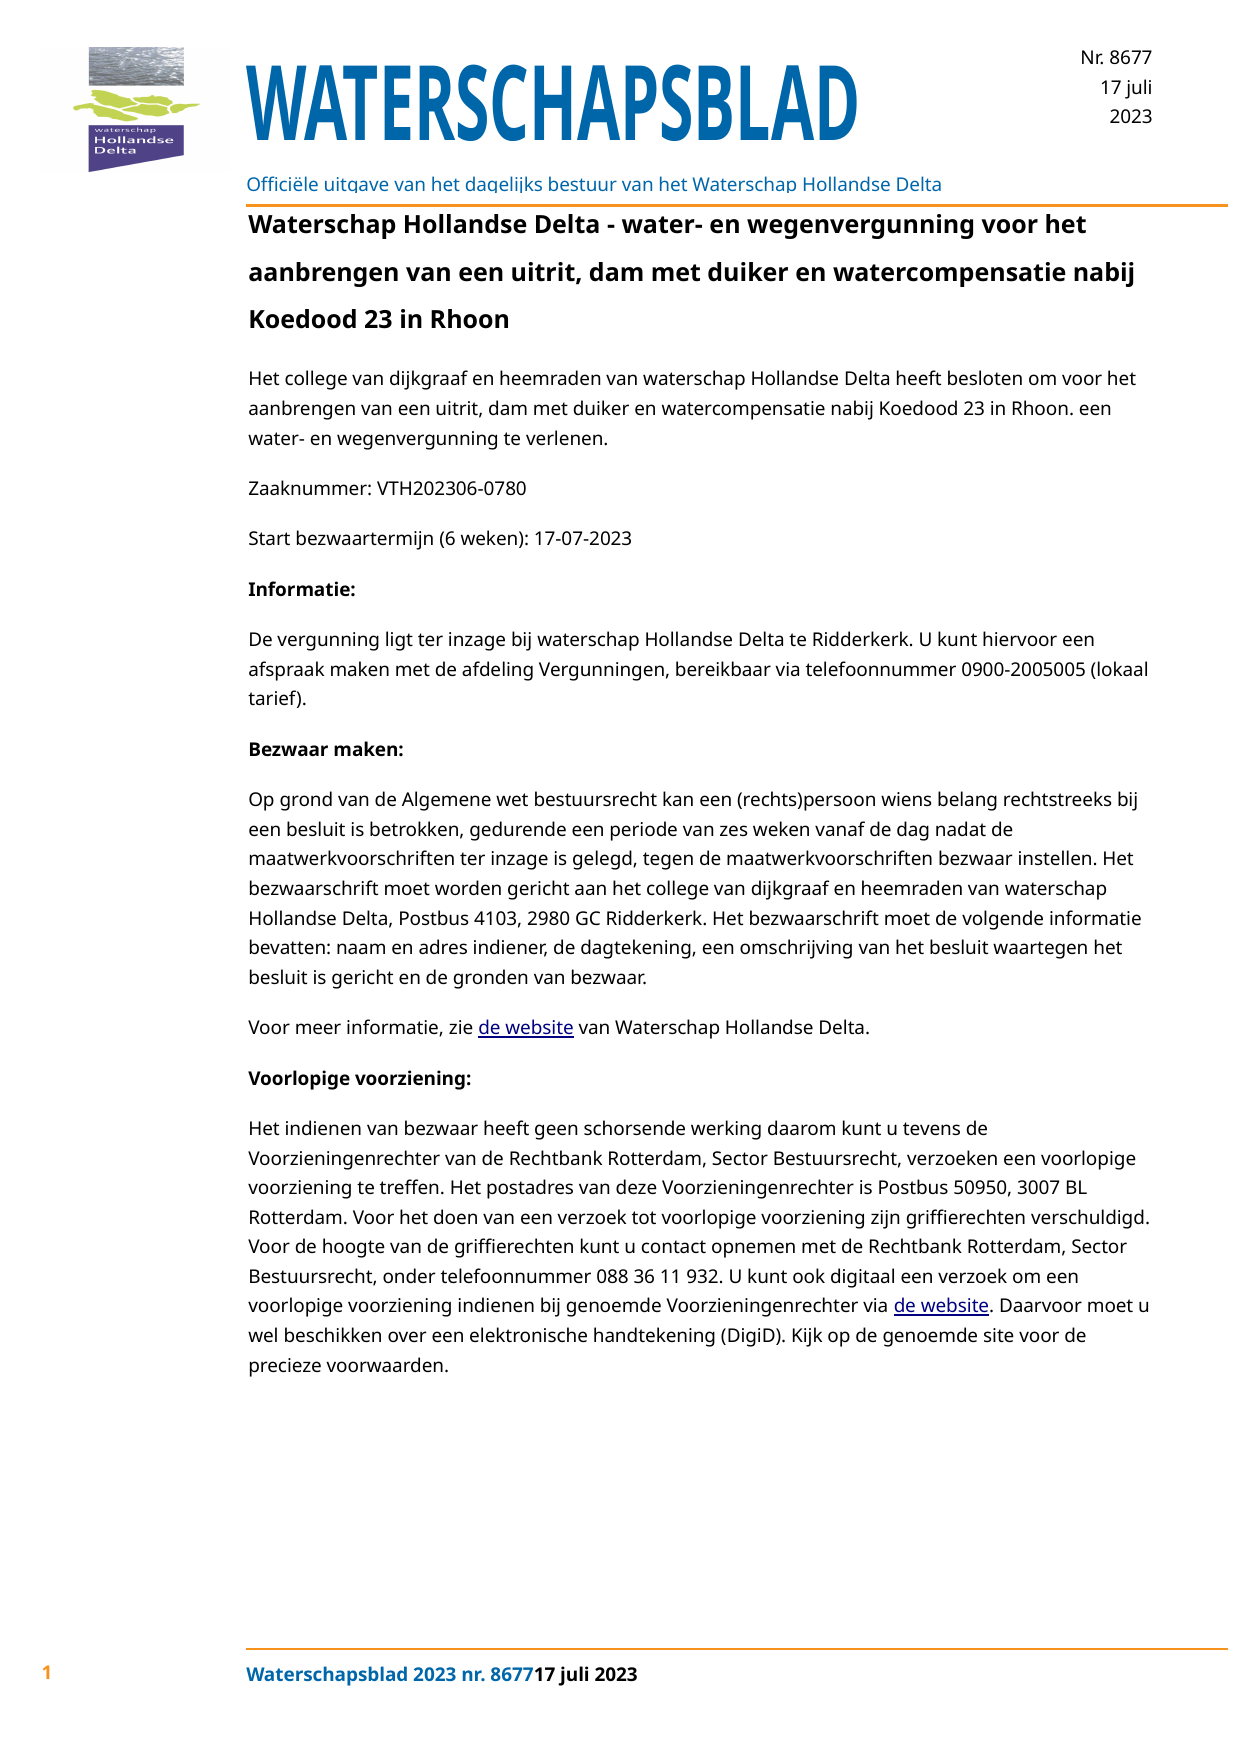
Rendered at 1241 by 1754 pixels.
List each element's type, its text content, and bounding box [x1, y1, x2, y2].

text Zaaknummer: VTH202306-0780 [248, 475, 1152, 501]
text Voor meer informatie, zie de website van Waterschap Hollandse Delta. [248, 1014, 1152, 1040]
picture [41, 47, 231, 172]
text Start bezwaartermijn (6 weken): 17-07-2023 [248, 526, 1152, 551]
text Bezwaar maken: [248, 736, 1152, 762]
text Het college van dijkgraaf en heemraden van waterschap Hollandse Delta heeft besloten om voor het aanbrengen van een uitrit, dam met duiker en watercompensatie nabij Koedood 23 in Rhoon. een water- en wegenvergunning te verlenen. [248, 366, 1152, 450]
text Op grond van de Algemene wet bestuursrecht kan een (rechts)persoon wiens belang rechtstreeks bij een besluit is betrokken, gedurende een periode van zes weken vanaf de dag nadat de maatwerkvoorschriften ter inzage is gelegd, tegen de maatwerkvoorschriften bezwaar instellen. Het bezwaarschrift moet worden gericht aan het college van dijkgraaf en heemraden van waterschap Hollandse Delta, Postbus 4103, 2980 GC Ridderkerk. Het bezwaarschrift moet de volgende informatie bevatten: naam en adres indiener, de dagtekening, een omschrijving van het besluit waartegen het besluit is gericht en de gronden van bezwaar. [248, 786, 1152, 989]
text Het indienen van bezwaar heeft geen schorsende werking daarom kunt u tevens de Voorzieningenrechter van de Rechtbank Rotterdam, Sector Bestuursrecht, verzoeken een voorlopige voorziening te treffen. Het postadres van deze Voorzieningenrechter is Postbus 50950, 3007 BL Rotterdam. Voor het doen van een verzoek tot voorlopige voorziening zijn griffierechten verschuldigd. Voor de hoogte van de griffierechten kunt u contact opnemen met de Rechtbank Rotterdam, Sector Bestuursrecht, onder telefoonnummer 088 36 11 932. U kunt ook digitaal een verzoek om een voorlopige voorziening indienen bij genoemde Voorzieningenrechter via de website. Daarvoor moet u wel beschikken over een elektronische handtekening (DigiD). Kijk op de genoemde site voor de precieze voorwaarden. [248, 1115, 1152, 1377]
text De vergunning ligt ter inzage bij waterschap Hollandse Delta te Ridderkerk. U kunt hiervoor een afspraak maken met de afdeling Vergunningen, bereikbaar via telefoonnummer 0900-2005005 (lokaal tarief). [248, 626, 1152, 711]
text Waterschap Hollandse Delta - water- en wegenvergunning voor het aanbrengen van een uitrit, dam met duiker en watercompensatie nabij Koedood 23 in Rhoon [248, 207, 1152, 336]
text Voorlopige voorziening: [248, 1065, 1152, 1090]
text Informatie: [248, 576, 1152, 602]
